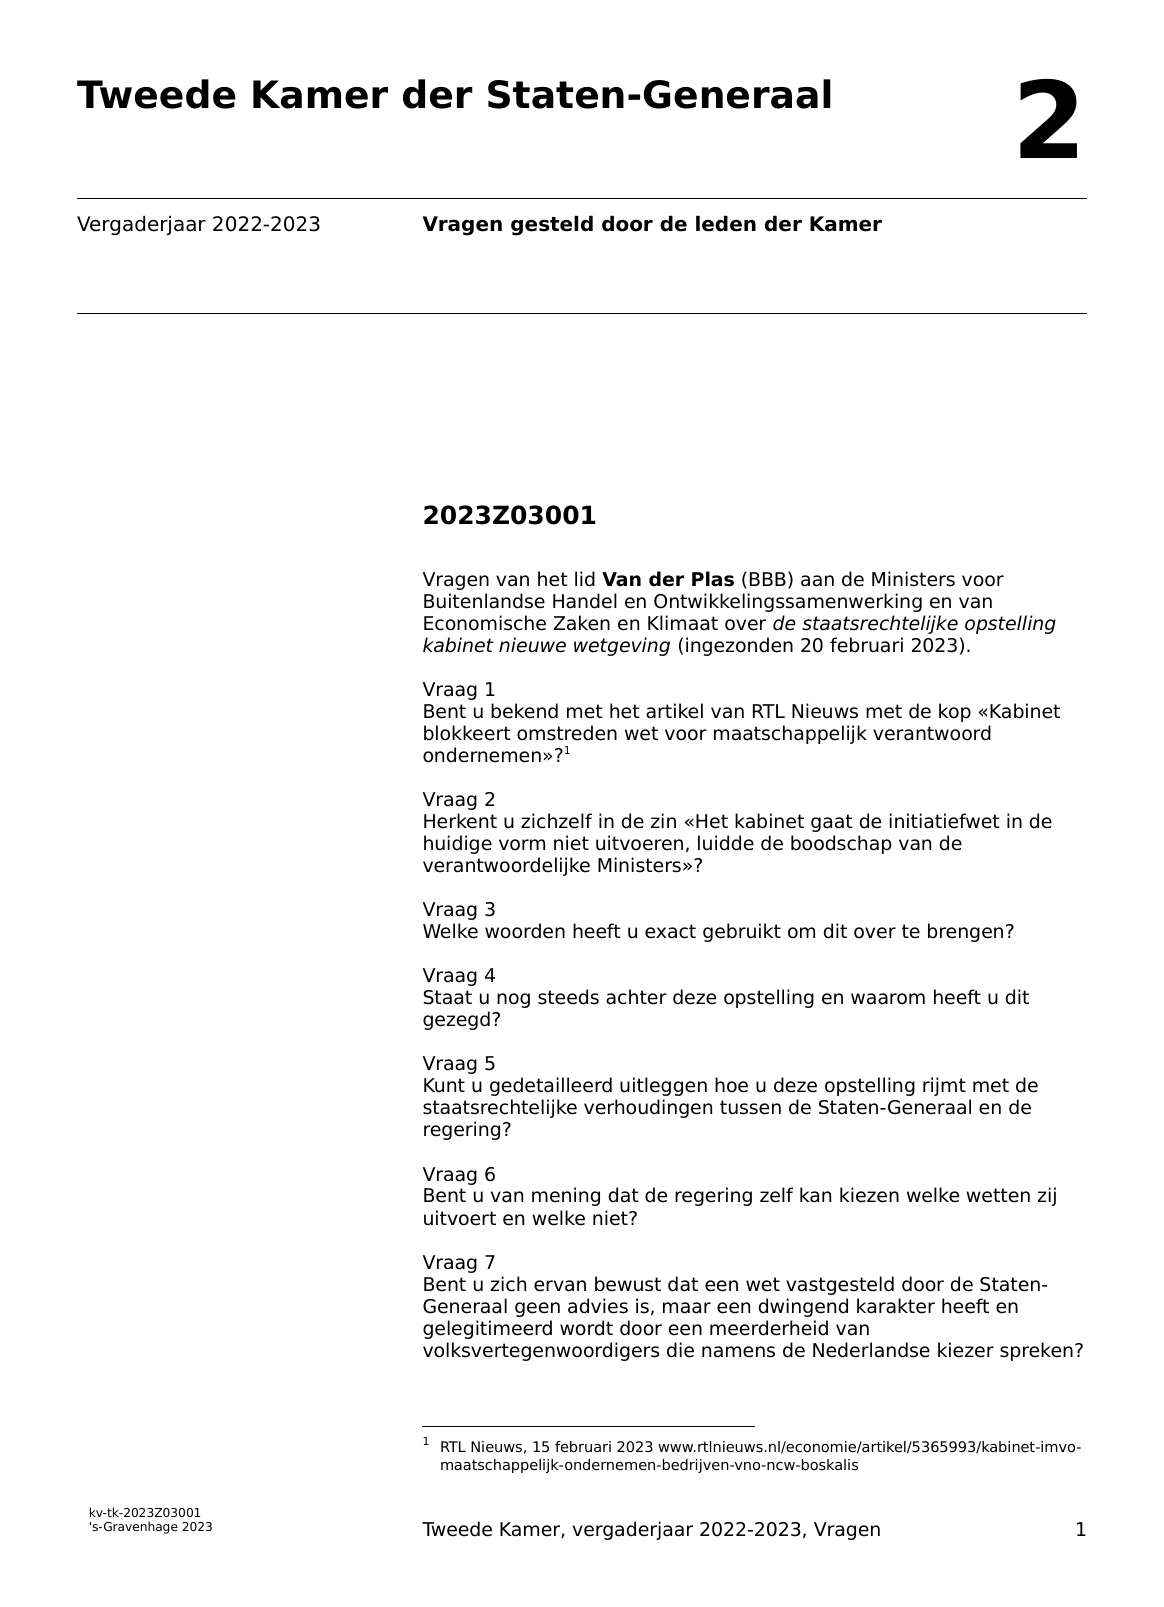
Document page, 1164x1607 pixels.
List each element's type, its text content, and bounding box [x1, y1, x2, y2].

text Vraag 2 [422, 789, 1087, 811]
table_cell Vragen gesteld door de leden der Kamer [422, 199, 1087, 313]
text Vraag 1 [422, 679, 1087, 701]
table_header 2 [886, 59, 1087, 198]
text Herkent u zichzelf in de zin «Het kabinet gaat de initiatiefwet in de huidige vorm niet uitvoeren, luidde de boodschap van de verantwoordelijke Ministers»? [422, 811, 1087, 877]
text Bent u bekend met het artikel van RTL Nieuws met de kop «Kabinet blokkeert omstreden wet voor maatschappelijk verantwoord ondernemen»? [422, 701, 1087, 767]
text Vraag 7 [422, 1252, 1087, 1273]
text Kunt u gedetailleerd uitleggen hoe u deze opstelling rijmt met de staatsrechtelijke verhoudingen tussen de Staten-Generaal en de regering? [422, 1075, 1087, 1141]
text Vragen van het lid Van der Plas (BBB) aan de Ministers voor Buitenlandse Handel en Ontwikkelingssamenwerking en van Economische Zaken en Klimaat over de staatsrechtelijke opstelling kabinet nieuwe wetgeving (ingezonden 20 februari 2023). [422, 569, 1087, 657]
table_header Tweede Kamer der Staten-Generaal [77, 59, 886, 198]
text 2023Z03001 [422, 501, 1087, 531]
text Vraag 5 [422, 1053, 1087, 1075]
text Staat u nog steeds achter deze opstelling en waarom heeft u dit gezegd? [422, 987, 1087, 1031]
text Bent u zich ervan bewust dat een wet vastgesteld door de Staten-Generaal geen advies is, maar een dwingend karakter heeft en gelegitimeerd wordt door een meerderheid van volksvertegenwoordigers die namens de Nederlandse kiezer spreken? [422, 1273, 1087, 1361]
text Bent u van mening dat de regering zelf kan kiezen welke wetten zij uitvoert en welke niet? [422, 1185, 1087, 1229]
text Vraag 4 [422, 965, 1087, 987]
text RTL Nieuws, 15 februari 2023 www.rtlnieuws.nl/economie/artikel/5365993/kabinet-imvo-maatschappelijk-ondernemen-bedrijven-vno-ncw-boskalis [422, 1435, 1087, 1474]
text kv-tk-2023Z03001 [88, 1506, 323, 1520]
text Welke woorden heeft u exact gebruikt om dit over te brengen? [422, 921, 1087, 943]
table_cell Vergaderjaar 2022-2023 [77, 199, 422, 313]
text 's-Gravenhage 2023 [88, 1520, 323, 1534]
text Vraag 3 [422, 899, 1087, 921]
text Vraag 6 [422, 1163, 1087, 1185]
